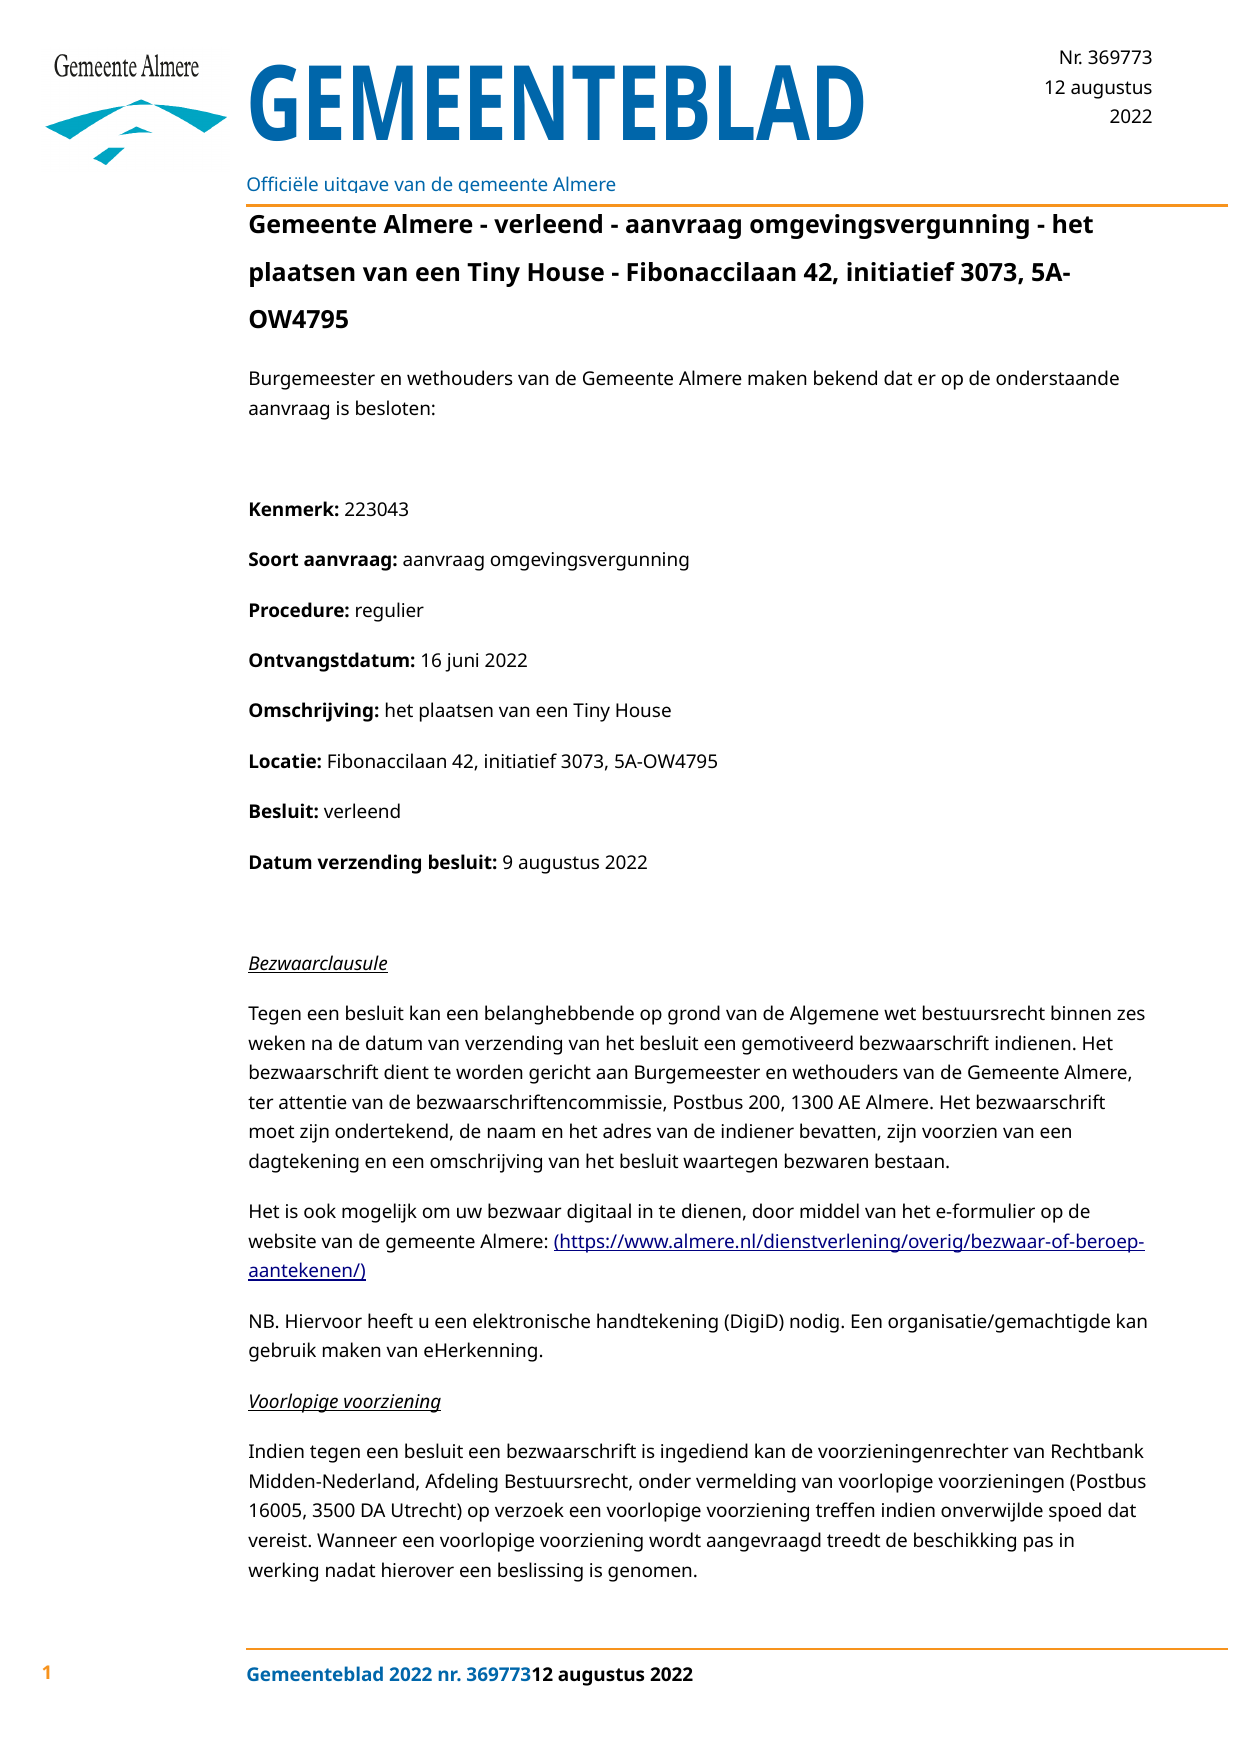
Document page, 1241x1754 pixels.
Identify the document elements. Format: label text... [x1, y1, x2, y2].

text Burgemeester en wethouders van de Gemeente Almere maken bekend dat er op de onderstaande aanvraag is besloten: [248, 366, 1152, 421]
text Voorlopige voorziening [248, 1388, 1152, 1414]
picture [41, 47, 231, 172]
text Datum verzending besluit: 9 augustus 2022 [248, 849, 1152, 874]
text Locatie: Fibonaccilaan 42, initiatief 3073, 5A-OW4795 [248, 748, 1152, 774]
text Indien tegen een besluit een bezwaarschrift is ingediend kan de voorzieningenrechter van Rechtbank Midden-Nederland, Afdeling Bestuursrecht, onder vermelding van voorlopige voorzieningen (Postbus 16005, 3500 DA Utrecht) op verzoek een voorlopige voorziening treffen indien onverwijlde spoed dat vereist. Wanneer een voorlopige voorziening wordt aangevraagd treedt de beschikking pas in werking nadat hierover een beslissing is genomen. [248, 1438, 1152, 1582]
text Kenmerk: 223043 [248, 496, 1152, 522]
text Het is ook mogelijk om uw bezwaar digitaal in te dienen, door middel van het e-formulier op de website van de gemeente Almere: (https://www.almere.nl/dienstverlening/overig/bezwaar-of-beroep-aantekenen/) [248, 1198, 1152, 1283]
text Procedure: regulier [248, 597, 1152, 622]
text Gemeente Almere - verleend - aanvraag omgevingsvergunning - het plaatsen van een Tiny House - Fibonaccilaan 42, initiatief 3073, 5A-OW4795 [248, 207, 1152, 336]
text Tegen een besluit kan een belanghebbende op grond van de Algemene wet bestuursrecht binnen zes weken na de datum van verzending van het besluit een gemotiveerd bezwaarschrift indienen. Het bezwaarschrift dient te worden gericht aan Burgemeester en wethouders van de Gemeente Almere, ter attentie van de bezwaarschriftencommissie, Postbus 200, 1300 AE Almere. Het bezwaarschrift moet zijn ondertekend, de naam en het adres van de indiener bevatten, zijn voorzien van een dagtekening en een omschrijving van het besluit waartegen bezwaren bestaan. [248, 1000, 1152, 1174]
text Besluit: verleend [248, 798, 1152, 824]
text NB. Hiervoor heeft u een elektronische handtekening (DigiD) nodig. Een organisatie/gemachtigde kan gebruik maken van eHerkenning. [248, 1308, 1152, 1363]
text Soort aanvraag: aanvraag omgevingsvergunning [248, 546, 1152, 572]
text Ontvangstdatum: 16 juni 2022 [248, 647, 1152, 673]
text Bezwaarclausule [248, 950, 1152, 975]
text Omschrijving: het plaatsen van een Tiny House [248, 698, 1152, 723]
